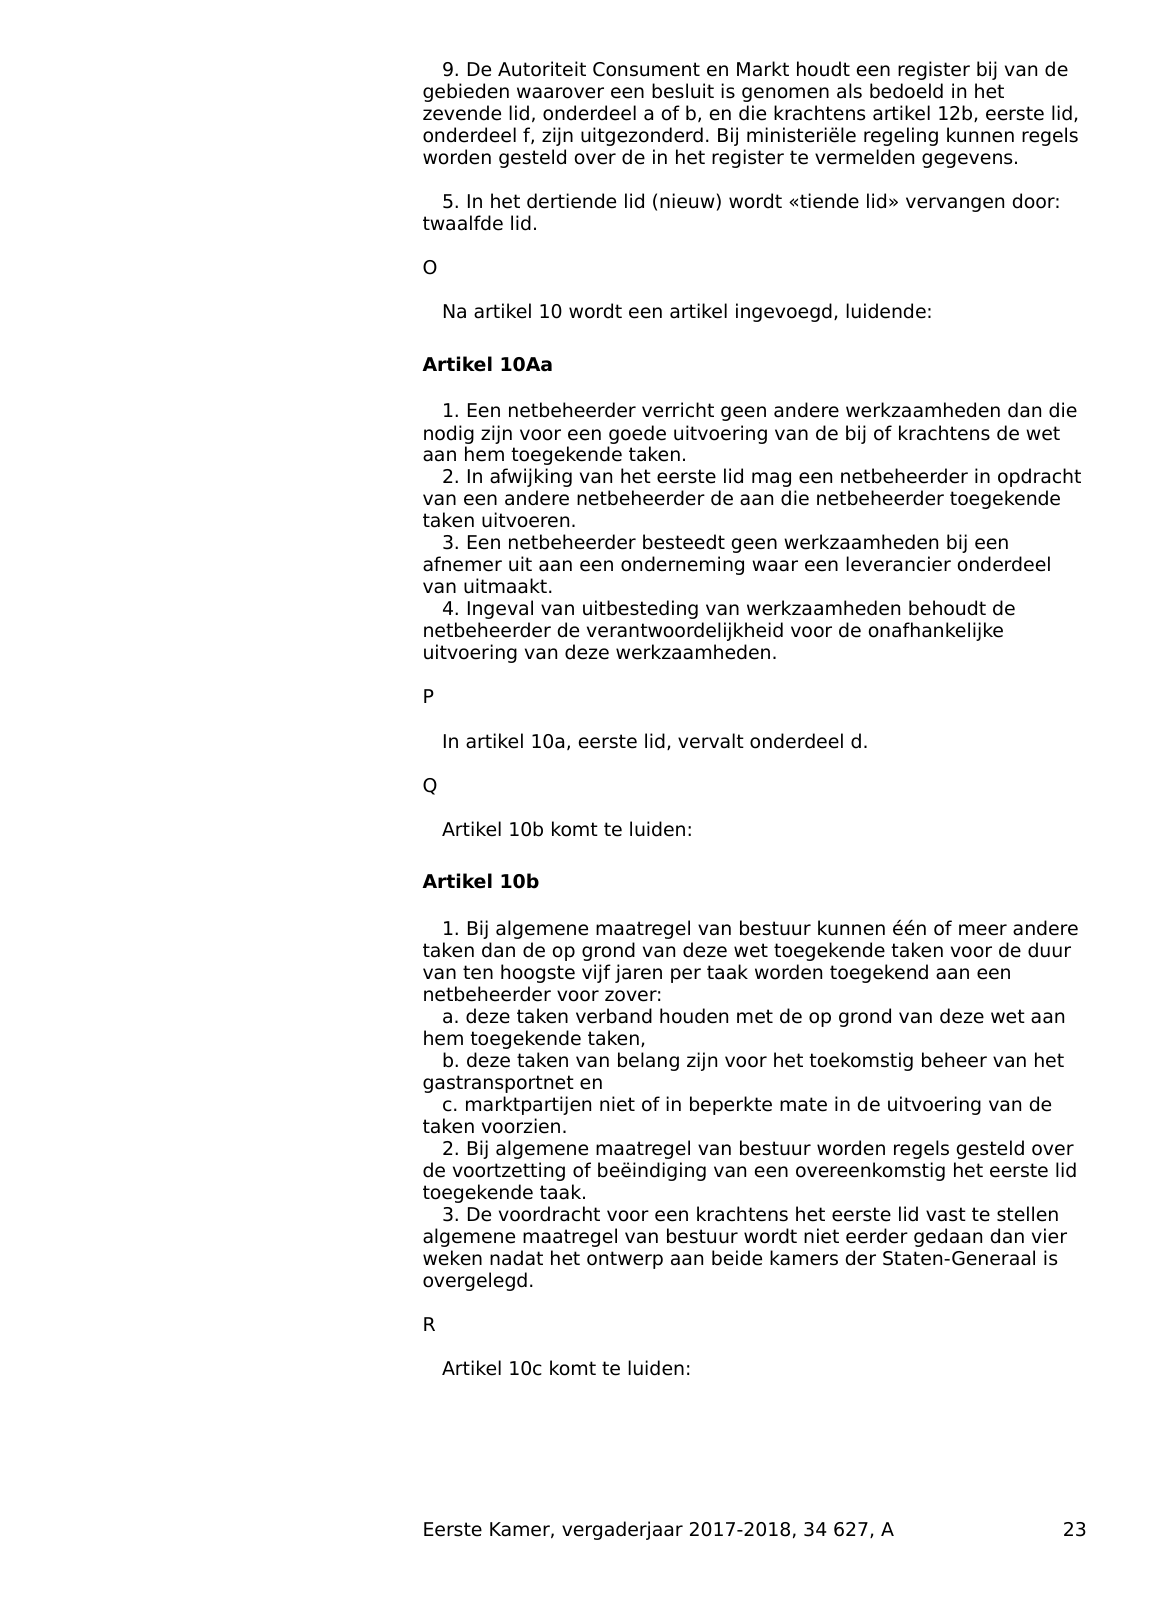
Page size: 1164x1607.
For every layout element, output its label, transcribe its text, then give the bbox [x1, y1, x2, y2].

text 3. Een netbeheerder besteedt geen werkzaamheden bij een afnemer uit aan een onderneming waar een leverancier onderdeel van uitmaakt. [422, 532, 1087, 598]
subtitle Artikel 10Aa [422, 353, 1087, 375]
text 1. Een netbeheerder verricht geen andere werkzaamheden dan die nodig zijn voor een goede uitvoering van de bij of krachtens de wet aan hem toegekende taken. [422, 400, 1087, 466]
text R [422, 1314, 1087, 1336]
text 5. In het dertiende lid (nieuw) wordt «tiende lid» vervangen door: twaalfde lid. [422, 191, 1087, 235]
subtitle Artikel 10b [422, 871, 1087, 893]
text Artikel 10b komt te luiden: [422, 819, 1087, 841]
text 3. De voordracht voor een krachtens het eerste lid vast te stellen algemene maatregel van bestuur wordt niet eerder gedaan dan vier weken nadat het ontwerp aan beide kamers der Staten-Generaal is overgelegd. [422, 1203, 1087, 1291]
text 2. Bij algemene maatregel van bestuur worden regels gesteld over de voortzetting of beëindiging van een overeenkomstig het eerste lid toegekende taak. [422, 1138, 1087, 1203]
text b. deze taken van belang zijn voor het toekomstig beheer van het gastransportnet en [422, 1050, 1087, 1094]
text Q [422, 775, 1087, 797]
text In artikel 10a, eerste lid, vervalt onderdeel d. [422, 731, 1087, 752]
text Na artikel 10 wordt een artikel ingevoegd, luidende: [422, 301, 1087, 323]
text 1. Bij algemene maatregel van bestuur kunnen één of meer andere taken dan de op grond van deze wet toegekende taken voor de duur van ten hoogste vijf jaren per taak worden toegekend aan een netbeheerder voor zover: [422, 918, 1087, 1006]
text Artikel 10c komt te luiden: [422, 1358, 1087, 1380]
text 9. De Autoriteit Consument en Markt houdt een register bij van de gebieden waarover een besluit is genomen als bedoeld in het zevende lid, onderdeel a of b, en die krachtens artikel 12b, eerste lid, onderdeel f, zijn uitgezonderd. Bij ministeriële regeling kunnen regels worden gesteld over de in het register te vermelden gegevens. [422, 59, 1087, 169]
text P [422, 686, 1087, 708]
text c. marktpartijen niet of in beperkte mate in de uitvoering van de taken voorzien. [422, 1094, 1087, 1138]
text 2. In afwijking van het eerste lid mag een netbeheerder in opdracht van een andere netbeheerder de aan die netbeheerder toegekende taken uitvoeren. [422, 466, 1087, 532]
text 4. Ingeval van uitbesteding van werkzaamheden behoudt de netbeheerder de verantwoordelijkheid voor de onafhankelijke uitvoering van deze werkzaamheden. [422, 598, 1087, 664]
text a. deze taken verband houden met de op grond van deze wet aan hem toegekende taken, [422, 1006, 1087, 1050]
text O [422, 257, 1087, 279]
